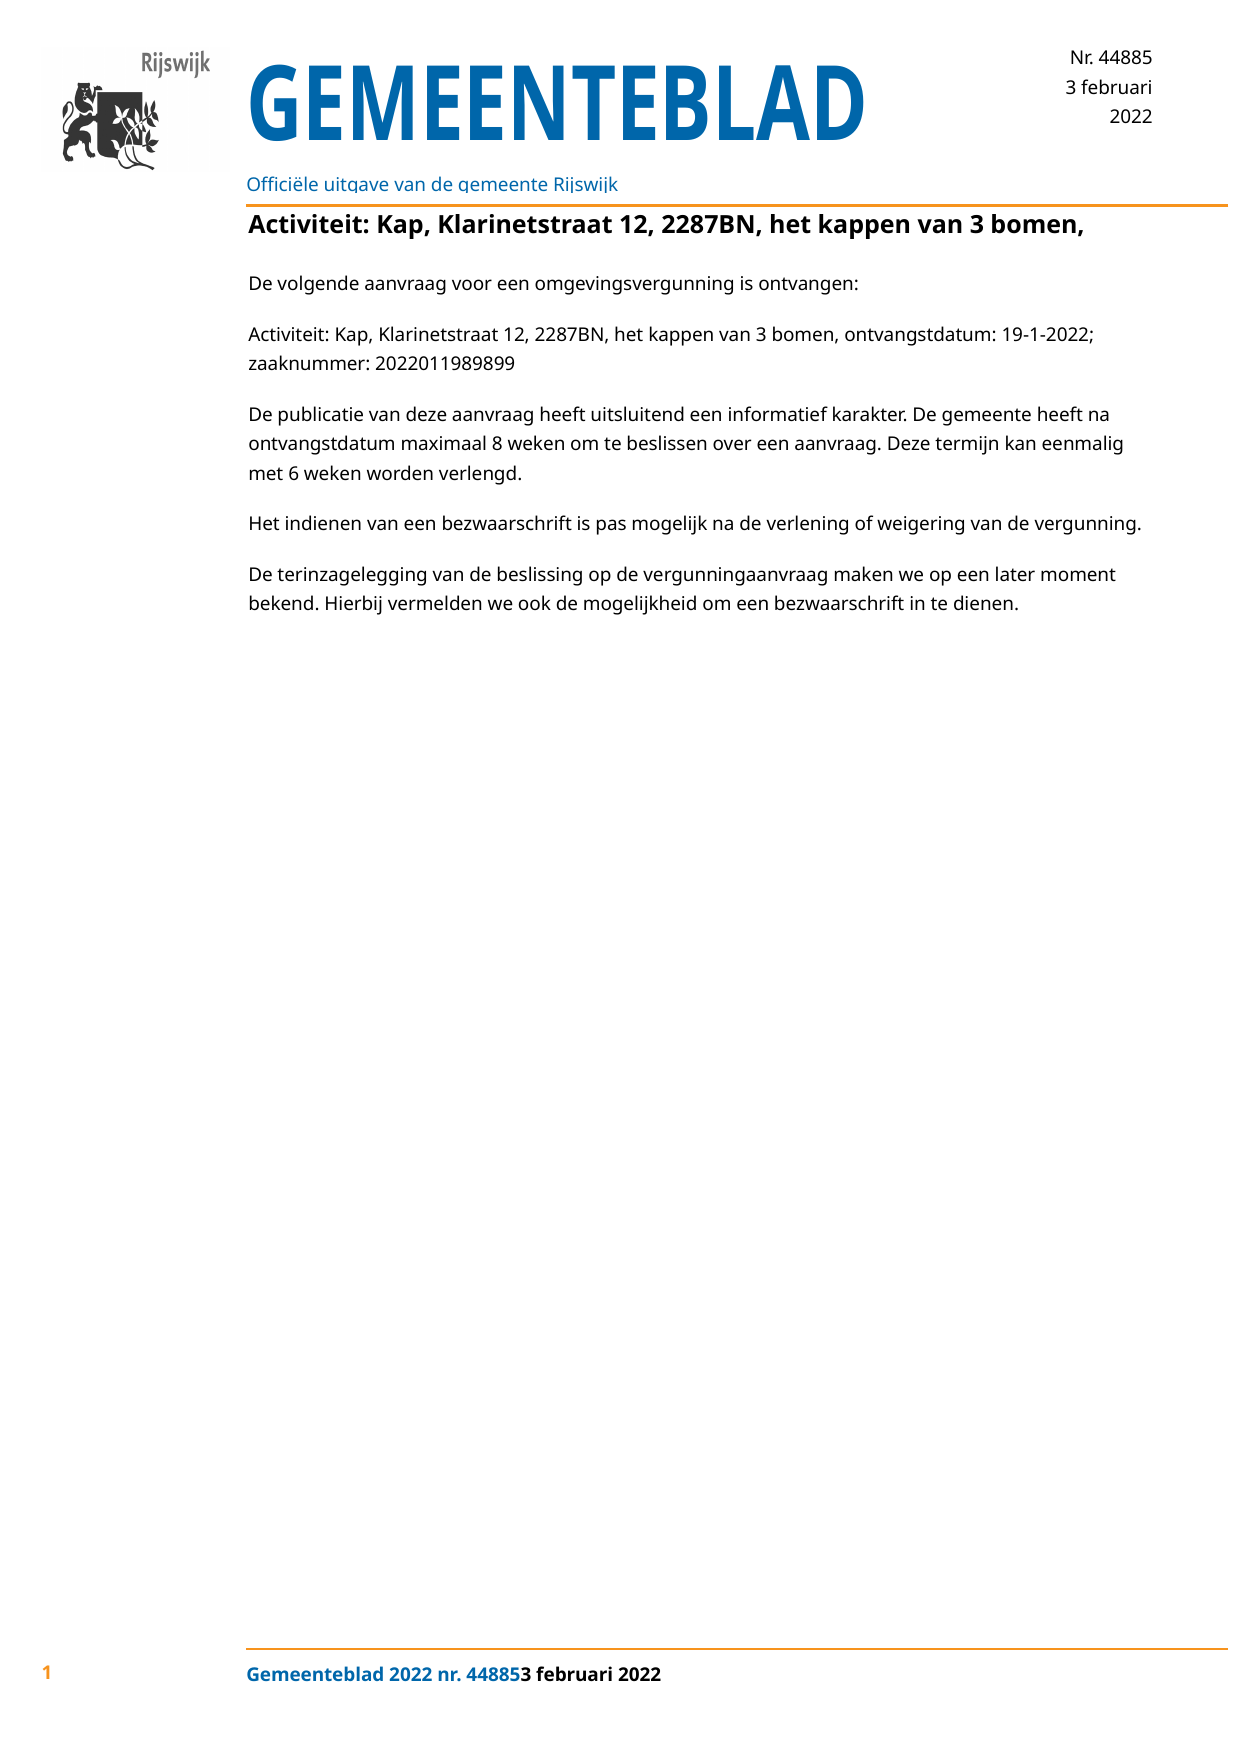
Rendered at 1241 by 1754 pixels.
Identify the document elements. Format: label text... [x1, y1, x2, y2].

text Het indienen van een bezwaarschrift is pas mogelijk na de verlening of weigering van de vergunning. [248, 510, 1152, 536]
picture [41, 47, 231, 172]
text Activiteit: Kap, Klarinetstraat 12, 2287BN, het kappen van 3 bomen, [248, 207, 1152, 241]
text De volgende aanvraag voor een omgevingsvergunning is ontvangen: [248, 270, 1152, 296]
text Activiteit: Kap, Klarinetstraat 12, 2287BN, het kappen van 3 bomen, ontvangstdatum: 19-1-2022; zaaknummer: 2022011989899 [248, 321, 1152, 376]
text De publicatie van deze aanvraag heeft uitsluitend een informatief karakter. De gemeente heeft na ontvangstdatum maximaal 8 weken om te beslissen over een aanvraag. Deze termijn kan eenmalig met 6 weken worden verlengd. [248, 401, 1152, 486]
text De terinzagelegging van de beslissing op de vergunningaanvraag maken we op een later moment bekend. Hierbij vermelden we ook de mogelijkheid om een bezwaarschrift in te dienen. [248, 561, 1152, 616]
